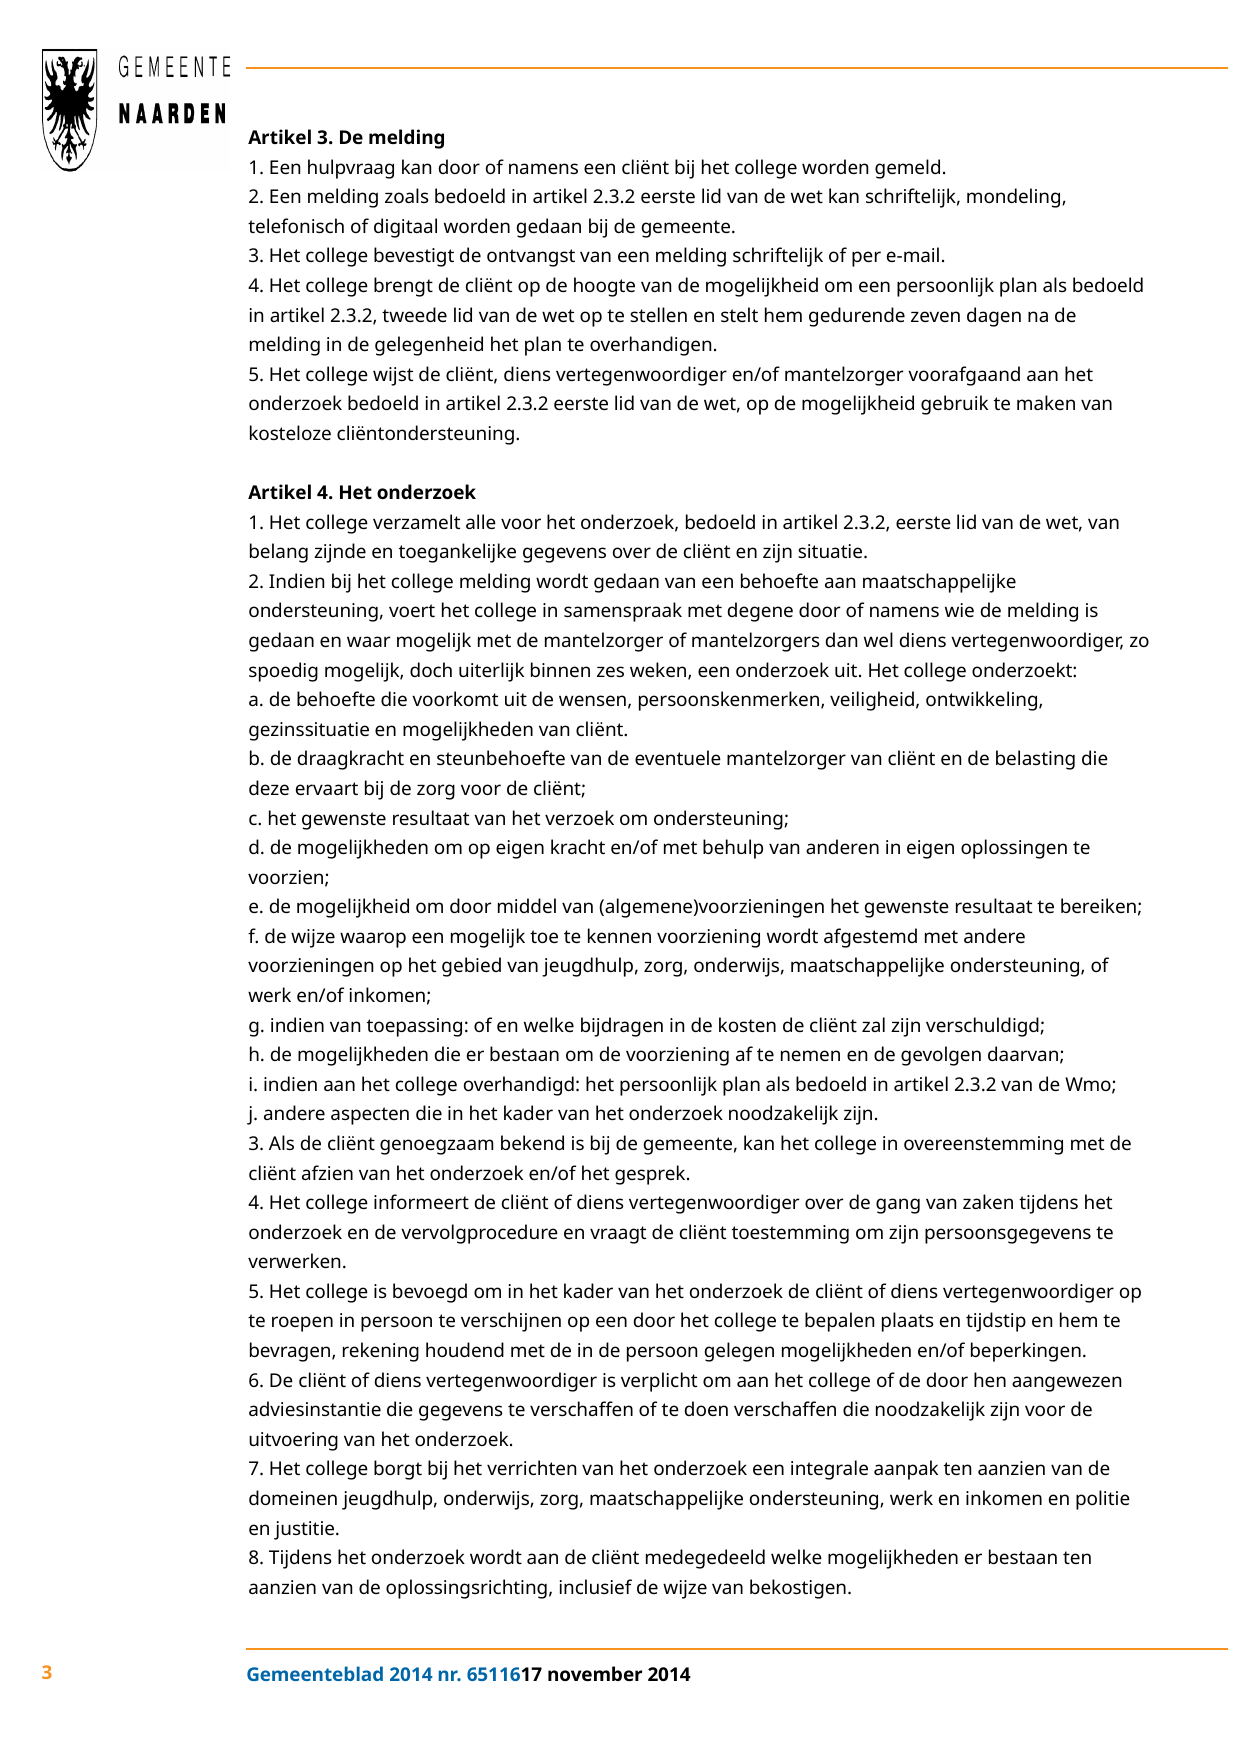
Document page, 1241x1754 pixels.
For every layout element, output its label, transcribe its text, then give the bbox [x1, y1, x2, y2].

text c. het gewenste resultaat van het verzoek om ondersteuning; [248, 805, 1152, 831]
text 3. Als de cliënt genoegzaam bekend is bij de gemeente, kan het college in overeenstemming met de cliënt afzien van het onderzoek en/of het gesprek. [248, 1130, 1152, 1186]
text e. de mogelijkheid om door middel van (algemene)voorzieningen het gewenste resultaat te bereiken; [248, 893, 1152, 919]
text 2. Indien bij het college melding wordt gedaan van een behoefte aan maatschappelijke ondersteuning, voert het college in samenspraak met degene door of namens wie de melding is gedaan en waar mogelijk met de mantelzorger of mantelzorgers dan wel diens vertegenwoordiger, zo spoedig mogelijk, doch uiterlijk binnen zes weken, een onderzoek uit. Het college onderzoekt: [248, 568, 1152, 683]
text 3. Het college bevestigt de ontvangst van een melding schriftelijk of per e-mail. [248, 243, 1152, 268]
text g. indien van toepassing: of en welke bijdragen in de kosten de cliënt zal zijn verschuldigd; [248, 1012, 1152, 1038]
text Artikel 4. Het onderzoek [248, 479, 1152, 505]
text d. de mogelijkheden om op eigen kracht en/of met behulp van anderen in eigen oplossingen te voorzien; [248, 834, 1152, 890]
text Artikel 3. De melding [248, 124, 1152, 150]
text i. indien aan het college overhandigd: het persoonlijk plan als bedoeld in artikel 2.3.2 van de Wmo; [248, 1071, 1152, 1097]
text j. andere aspecten die in het kader van het onderzoek noodzakelijk zijn. [248, 1101, 1152, 1126]
text 1. Een hulpvraag kan door of namens een cliënt bij het college worden gemeld. [248, 154, 1152, 180]
picture [41, 47, 231, 172]
text 5. Het college is bevoegd om in het kader van het onderzoek de cliënt of diens vertegenwoordiger op te roepen in persoon te verschijnen op een door het college te bepalen plaats en tijdstip en hem te bevragen, rekening houdend met de in de persoon gelegen mogelijkheden en/of beperkingen. [248, 1278, 1152, 1363]
text 2. Een melding zoals bedoeld in artikel 2.3.2 eerste lid van de wet kan schriftelijk, mondeling, telefonisch of digitaal worden gedaan bij de gemeente. [248, 183, 1152, 239]
text a. de behoefte die voorkomt uit de wensen, persoonskenmerken, veiligheid, ontwikkeling, gezinssituatie en mogelijkheden van cliënt. [248, 686, 1152, 742]
text 8. Tijdens het onderzoek wordt aan de cliënt medegedeeld welke mogelijkheden er bestaan ten aanzien van de oplossingsrichting, inclusief de wijze van bekostigen. [248, 1544, 1152, 1600]
text 7. Het college borgt bij het verrichten van het onderzoek een integrale aanpak ten aanzien van de domeinen jeugdhulp, onderwijs, zorg, maatschappelijke ondersteuning, werk en inkomen en politie en justitie. [248, 1456, 1152, 1541]
text 1. Het college verzamelt alle voor het onderzoek, bedoeld in artikel 2.3.2, eerste lid van de wet, van belang zijnde en toegankelijke gegevens over de cliënt en zijn situatie. [248, 509, 1152, 564]
text 4. Het college informeert de cliënt of diens vertegenwoordiger over de gang van zaken tijdens het onderzoek en de vervolgprocedure en vraagt de cliënt toestemming om zijn persoonsgegevens te verwerken. [248, 1189, 1152, 1274]
text f. de wijze waarop een mogelijk toe te kennen voorziening wordt afgestemd met andere voorzieningen op het gebied van jeugdhulp, zorg, onderwijs, maatschappelijke ondersteuning, of werk en/of inkomen; [248, 923, 1152, 1008]
text b. de draagkracht en steunbehoefte van de eventuele mantelzorger van cliënt en de belasting die deze ervaart bij de zorg voor de cliënt; [248, 746, 1152, 801]
text 6. De cliënt of diens vertegenwoordiger is verplicht om aan het college of de door hen aangewezen adviesinstantie die gegevens te verschaffen of te doen verschaffen die noodzakelijk zijn voor de uitvoering van het onderzoek. [248, 1367, 1152, 1452]
text 4. Het college brengt de cliënt op de hoogte van de mogelijkheid om een persoonlijk plan als bedoeld in artikel 2.3.2, tweede lid van de wet op te stellen en stelt hem gedurende zeven dagen na de melding in de gelegenheid het plan te overhandigen. [248, 272, 1152, 357]
text h. de mogelijkheden die er bestaan om de voorziening af te nemen en de gevolgen daarvan; [248, 1041, 1152, 1067]
text 5. Het college wijst de cliënt, diens vertegenwoordiger en/of mantelzorger voorafgaand aan het onderzoek bedoeld in artikel 2.3.2 eerste lid van de wet, op de mogelijkheid gebruik te maken van kosteloze cliëntondersteuning. [248, 361, 1152, 446]
